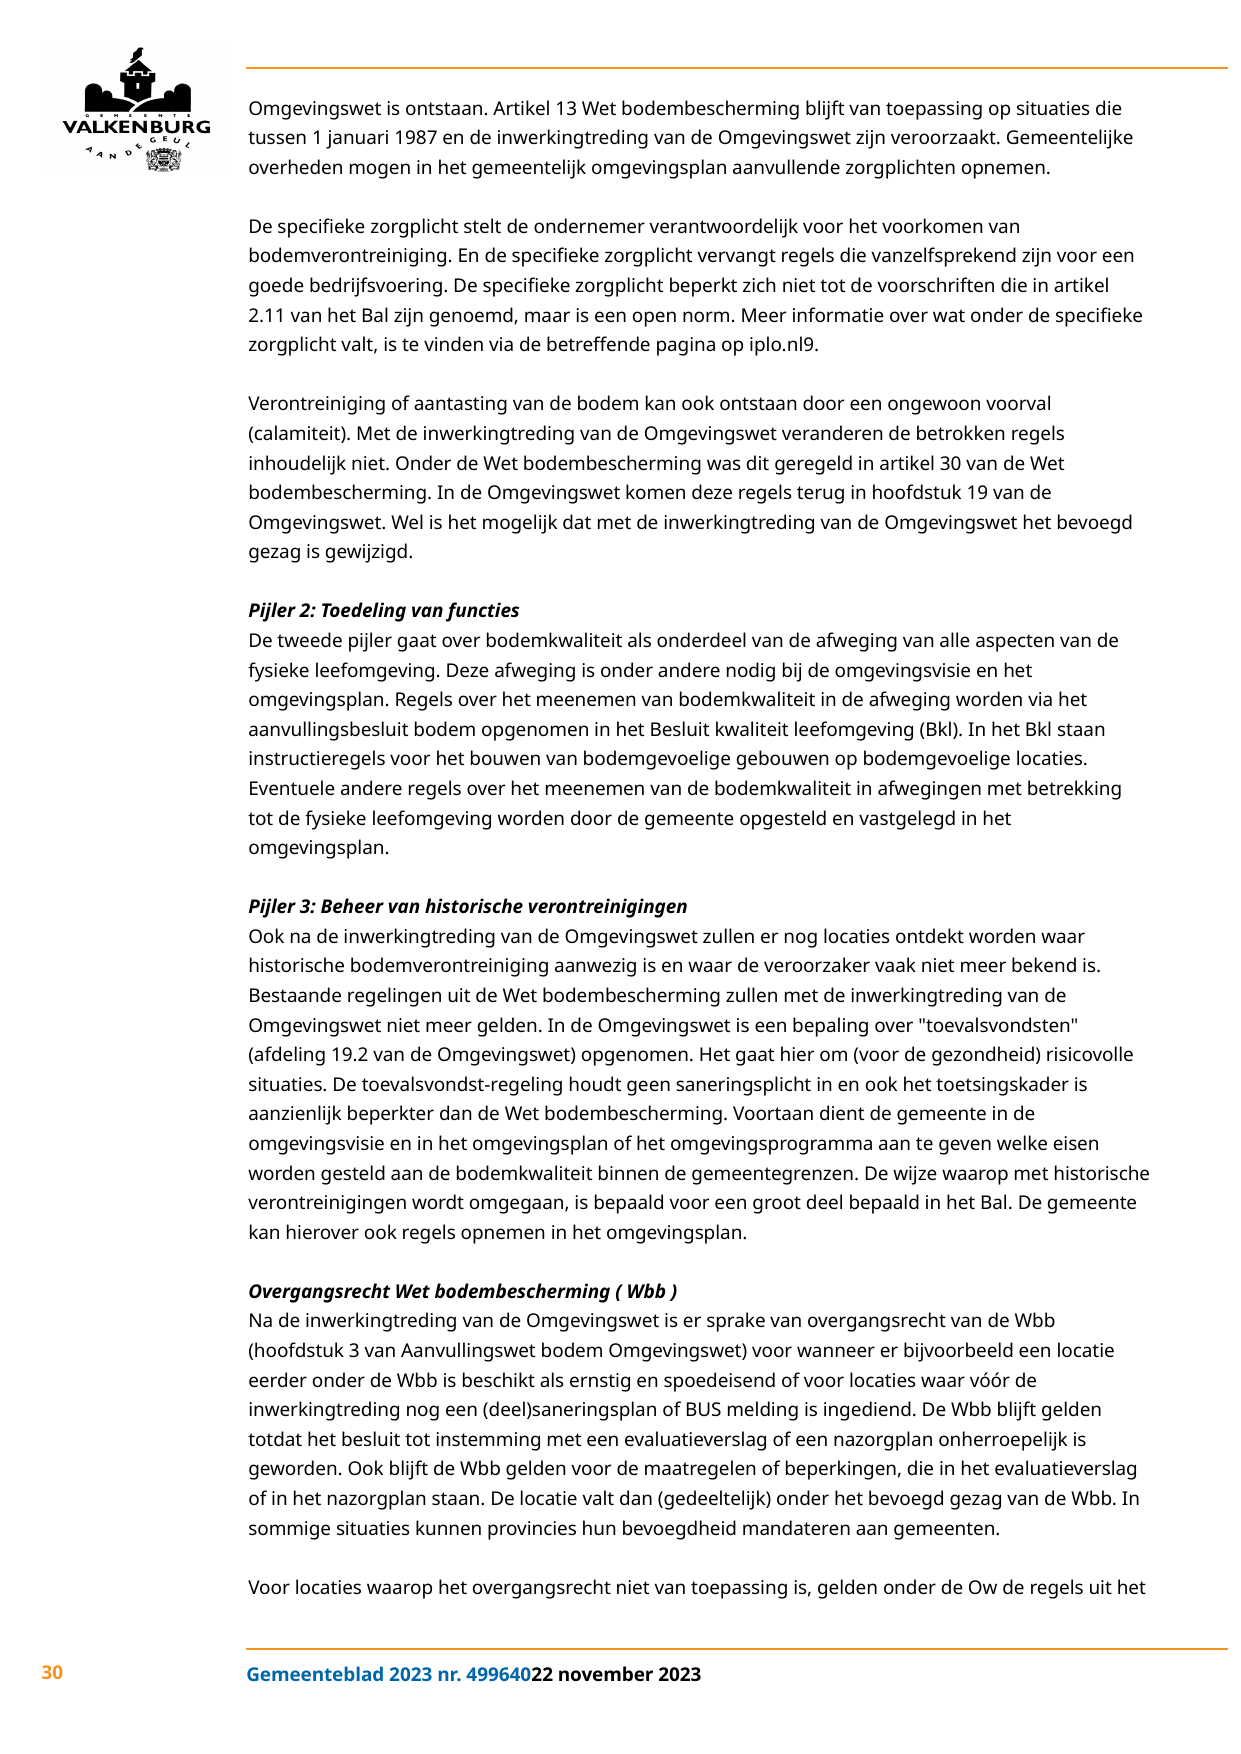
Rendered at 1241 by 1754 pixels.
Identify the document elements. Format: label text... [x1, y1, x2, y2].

text Ook na de inwerkingtreding van de Omgevingswet zullen er nog locaties ontdekt worden waar historische bodemverontreiniging aanwezig is en waar de veroorzaker vaak niet meer bekend is. Bestaande regelingen uit de Wet bodembescherming zullen met de inwerkingtreding van de Omgevingswet niet meer gelden. In de Omgevingswet is een bepaling over "toevalsvondsten" (afdeling 19.2 van de Omgevingswet) opgenomen. Het gaat hier om (voor de gezondheid) risicovolle situaties. De toevalsvondst-regeling houdt geen saneringsplicht in en ook het toetsingskader is aanzienlijk beperkter dan de Wet bodembescherming. Voortaan dient de gemeente in de omgevingsvisie en in het omgevingsplan of het omgevingsprogramma aan te geven welke eisen worden gesteld aan de bodemkwaliteit binnen de gemeentegrenzen. De wijze waarop met historische verontreinigingen wordt omgegaan, is bepaald voor een groot deel bepaald in het Bal. De gemeente kan hierover ook regels opnemen in het omgevingsplan. [248, 923, 1152, 1245]
text De specifieke zorgplicht stelt de ondernemer verantwoordelijk voor het voorkomen van bodemverontreiniging. En de specifieke zorgplicht vervangt regels die vanzelfsprekend zijn voor een goede bedrijfsvoering. De specifieke zorgplicht beperkt zich niet tot de voorschriften die in artikel 2.11 van het Bal zijn genoemd, maar is een open norm. Meer informatie over wat onder de specifieke zorgplicht valt, is te vinden via de betreffende pagina op iplo.nl9. [248, 213, 1152, 357]
text Voor locaties waarop het overgangsrecht niet van toepassing is, gelden onder de Ow de regels uit het [248, 1574, 1152, 1600]
text Omgevingswet is ontstaan. Artikel 13 Wet bodembescherming blijft van toepassing op situaties die tussen 1 januari 1987 en de inwerkingtreding van de Omgevingswet zijn veroorzaakt. Gemeentelijke overheden mogen in het gemeentelijk omgevingsplan aanvullende zorgplichten opnemen. [248, 95, 1152, 180]
text Pijler 3: Beheer van historische verontreinigingen [248, 893, 1152, 919]
text Pijler 2: Toedeling van functies [248, 598, 1152, 623]
text Na de inwerkingtreding van de Omgevingswet is er sprake van overgangsrecht van de Wbb (hoofdstuk 3 van Aanvullingswet bodem Omgevingswet) voor wanneer er bijvoorbeeld een locatie eerder onder de Wbb is beschikt als ernstig en spoedeisend of voor locaties waar vóór de inwerkingtreding nog een (deel)saneringsplan of BUS melding is ingediend. De Wbb blijft gelden totdat het besluit tot instemming met een evaluatieverslag of een nazorgplan onherroepelijk is geworden. Ook blijft de Wbb gelden voor de maatregelen of beperkingen, die in het evaluatieverslag of in het nazorgplan staan. De locatie valt dan (gedeeltelijk) onder het bevoegd gezag van de Wbb. In sommige situaties kunnen provincies hun bevoegdheid mandateren aan gemeenten. [248, 1308, 1152, 1541]
picture [41, 47, 231, 172]
text De tweede pijler gaat over bodemkwaliteit als onderdeel van de afweging van alle aspecten van de fysieke leefomgeving. Deze afweging is onder andere nodig bij de omgevingsvisie en het omgevingsplan. Regels over het meenemen van bodemkwaliteit in de afweging worden via het aanvullingsbesluit bodem opgenomen in het Besluit kwaliteit leefomgeving (Bkl). In het Bkl staan instructieregels voor het bouwen van bodemgevoelige gebouwen op bodemgevoelige locaties. Eventuele andere regels over het meenemen van de bodemkwaliteit in afwegingen met betrekking tot de fysieke leefomgeving worden door de gemeente opgesteld en vastgelegd in het omgevingsplan. [248, 627, 1152, 860]
text Verontreiniging of aantasting van de bodem kan ook ontstaan door een ongewoon voorval (calamiteit). Met de inwerkingtreding van de Omgevingswet veranderen de betrokken regels inhoudelijk niet. Onder de Wet bodembescherming was dit geregeld in artikel 30 van de Wet bodembescherming. In de Omgevingswet komen deze regels terug in hoofdstuk 19 van de Omgevingswet. Wel is het mogelijk dat met de inwerkingtreding van de Omgevingswet het bevoegd gezag is gewijzigd. [248, 391, 1152, 564]
text Overgangsrecht Wet bodembescherming ( Wbb ) [248, 1278, 1152, 1304]
